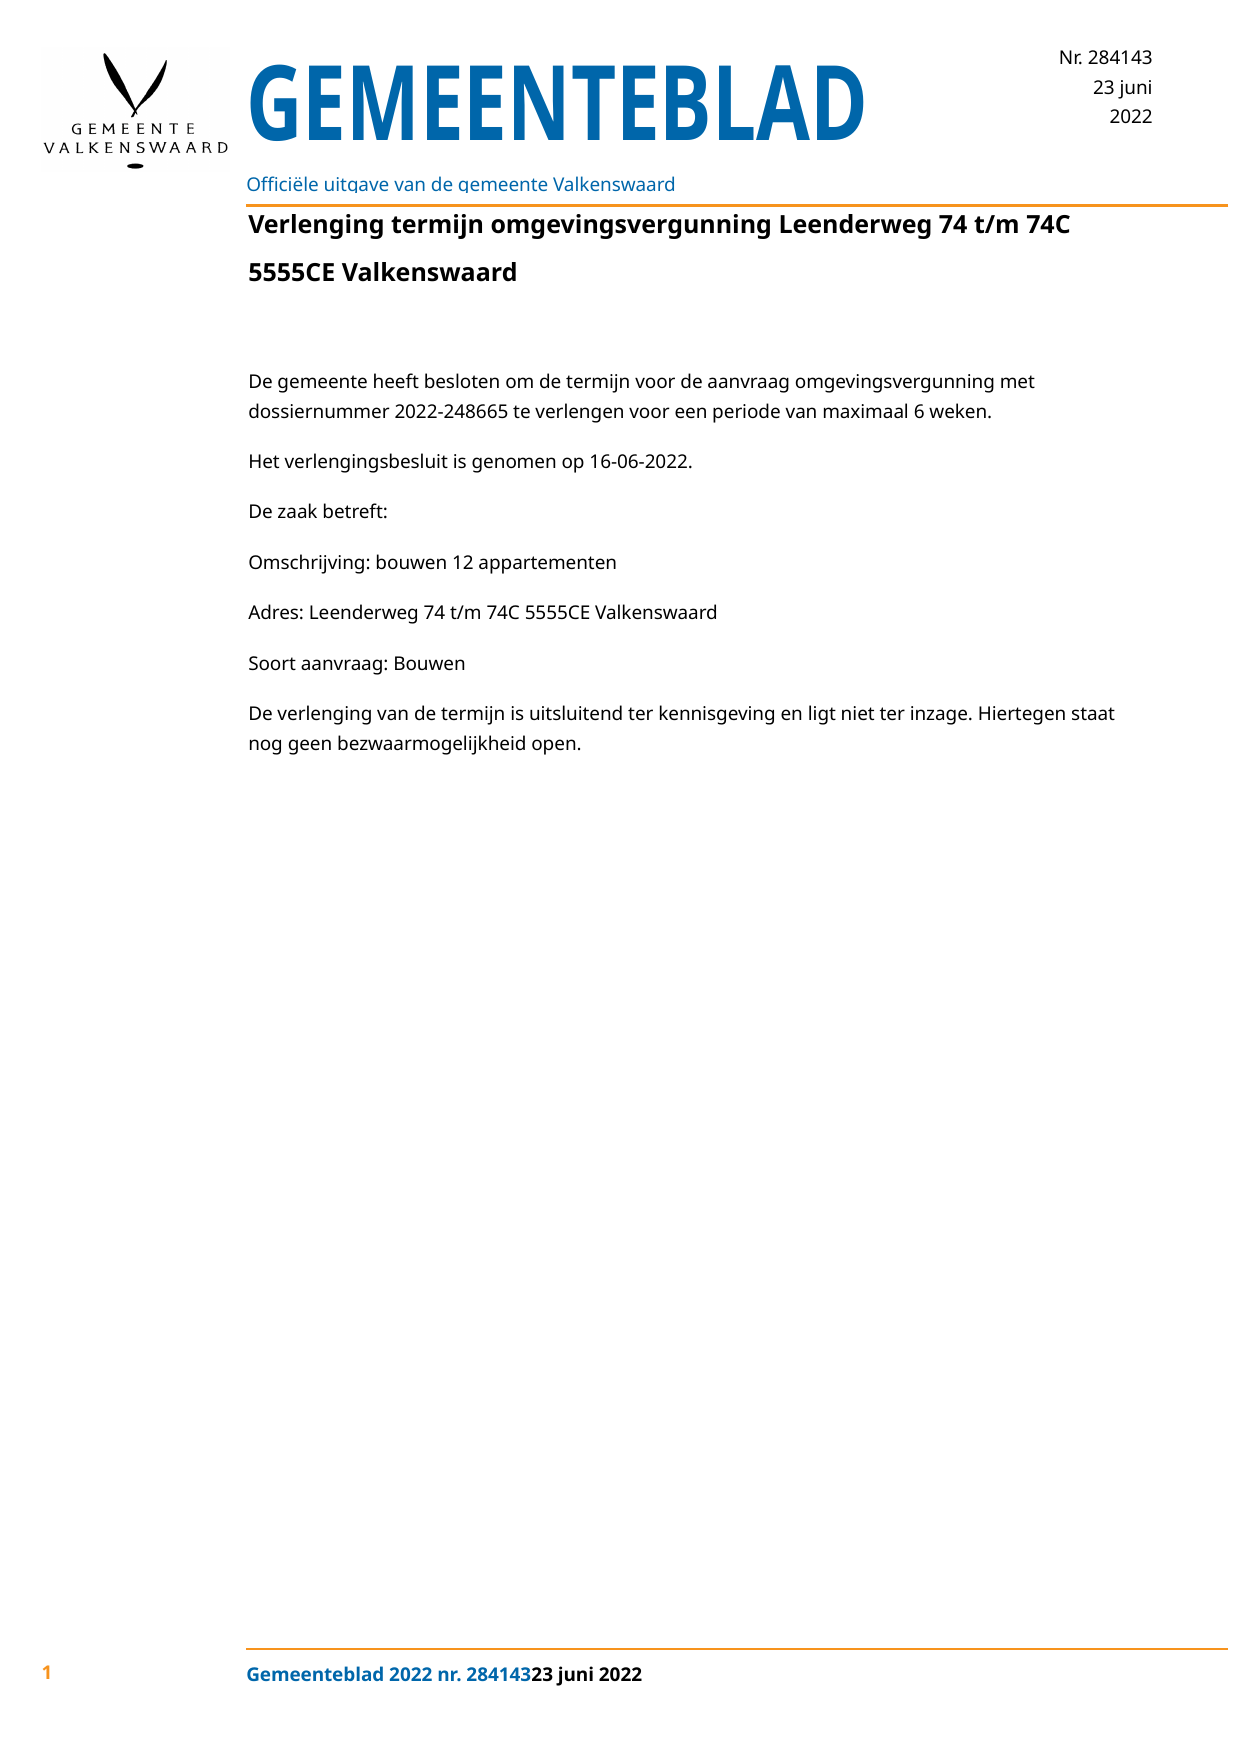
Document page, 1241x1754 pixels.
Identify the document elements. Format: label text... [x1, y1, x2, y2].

text De zaak betreft: [248, 499, 1152, 524]
text Adres: Leenderweg 74 t/m 74C 5555CE Valkenswaard [248, 599, 1152, 625]
text De gemeente heeft besloten om de termijn voor de aanvraag omgevingsvergunning met dossiernummer 2022-248665 te verlengen voor een periode van maximaal 6 weken. [248, 368, 1152, 424]
text Omschrijving: bouwen 12 appartementen [248, 549, 1152, 575]
text De verlenging van de termijn is uitsluitend ter kennisgeving en ligt niet ter inzage. Hiertegen staat nog geen bezwaarmogelijkheid open. [248, 700, 1152, 756]
text Verlenging termijn omgevingsvergunning Leenderweg 74 t/m 74C 5555CE Valkenswaard [248, 207, 1152, 288]
text Soort aanvraag: Bouwen [248, 650, 1152, 676]
text Het verlengingsbesluit is genomen op 16-06-2022. [248, 448, 1152, 474]
picture [41, 47, 231, 172]
